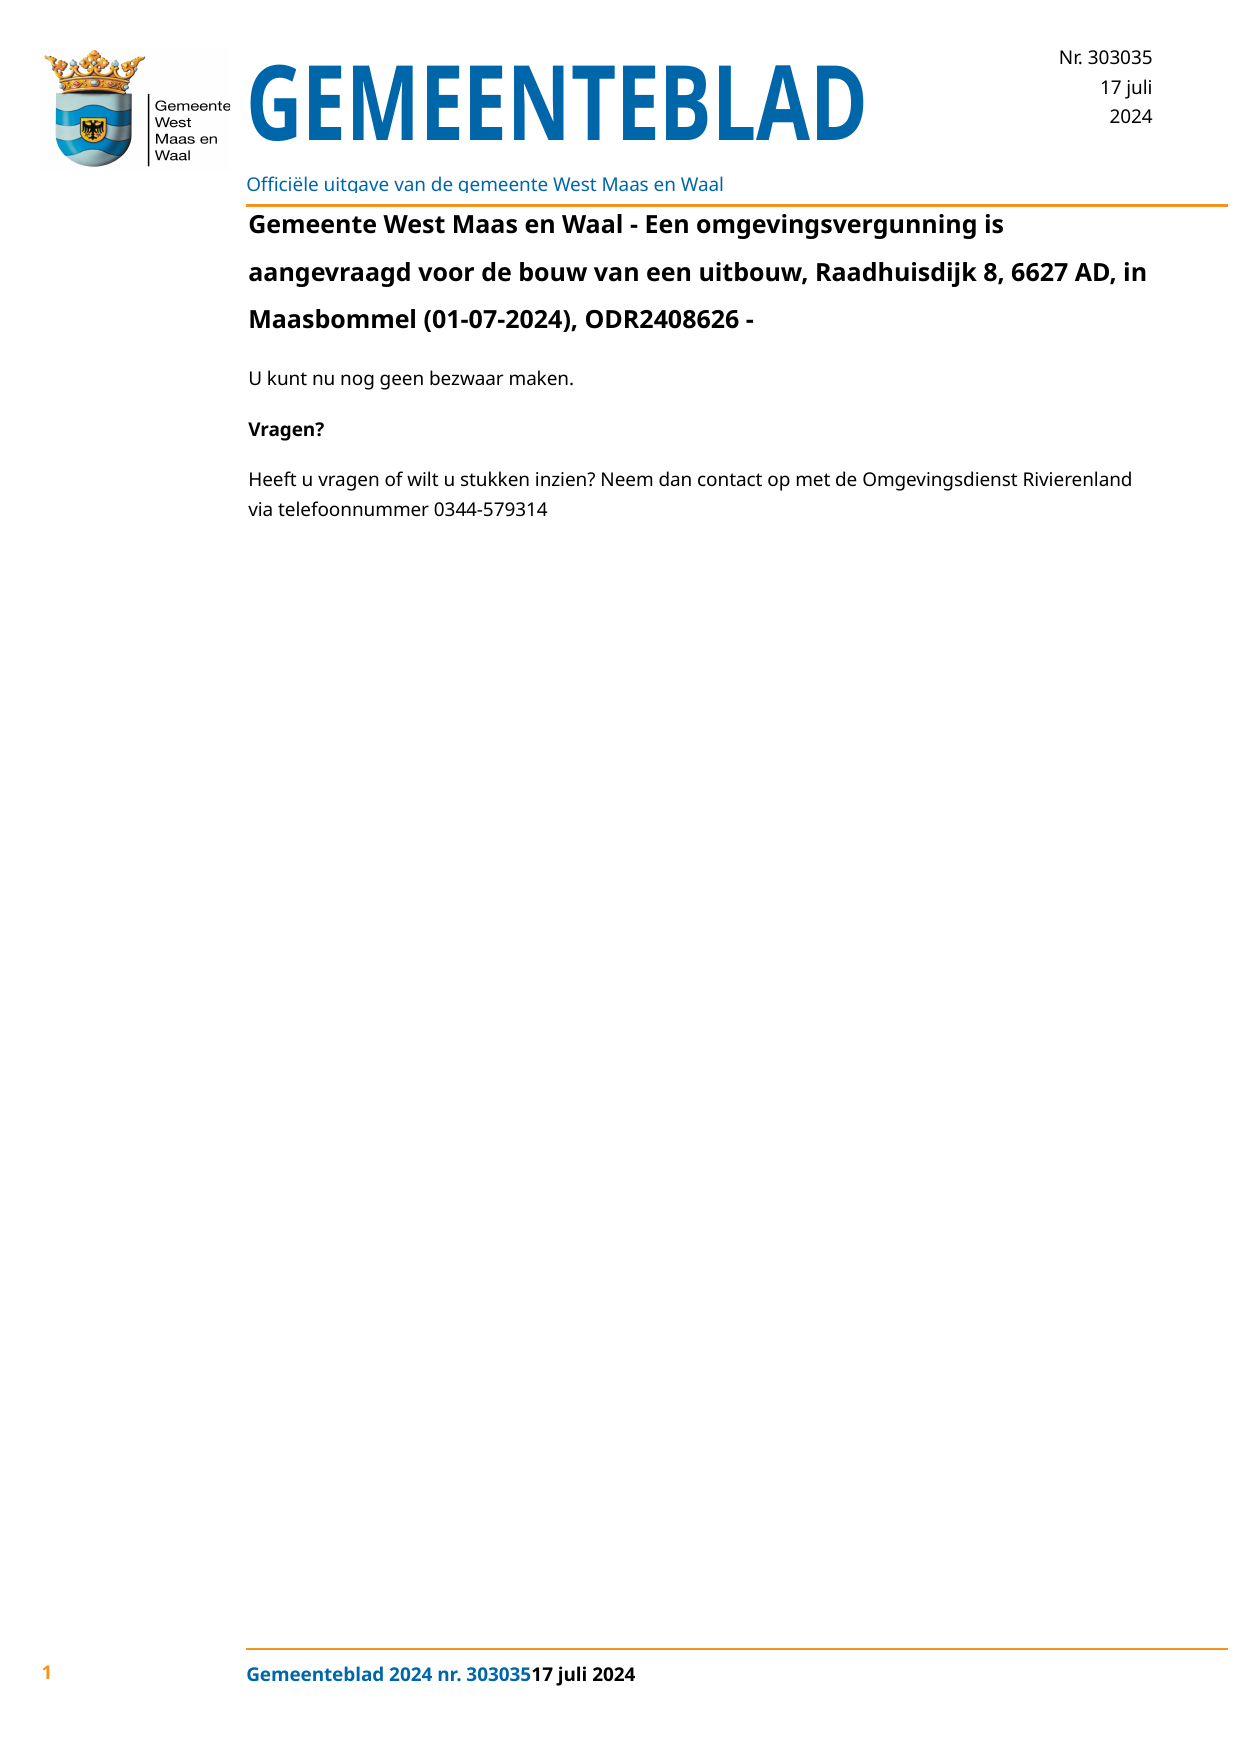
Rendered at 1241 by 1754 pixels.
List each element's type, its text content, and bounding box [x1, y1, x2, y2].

text Vragen? [248, 416, 1152, 442]
text Heeft u vragen of wilt u stukken inzien? Neem dan contact op met de Omgevingsdienst Rivierenland via telefoonnummer 0344-579314 [248, 466, 1152, 522]
text U kunt nu nog geen bezwaar maken. [248, 366, 1152, 391]
text Gemeente West Maas en Waal - Een omgevingsvergunning is aangevraagd voor de bouw van een uitbouw, Raadhuisdijk 8, 6627 AD, in Maasbommel (01-07-2024), ODR2408626 - [248, 207, 1152, 336]
picture [41, 47, 231, 172]
